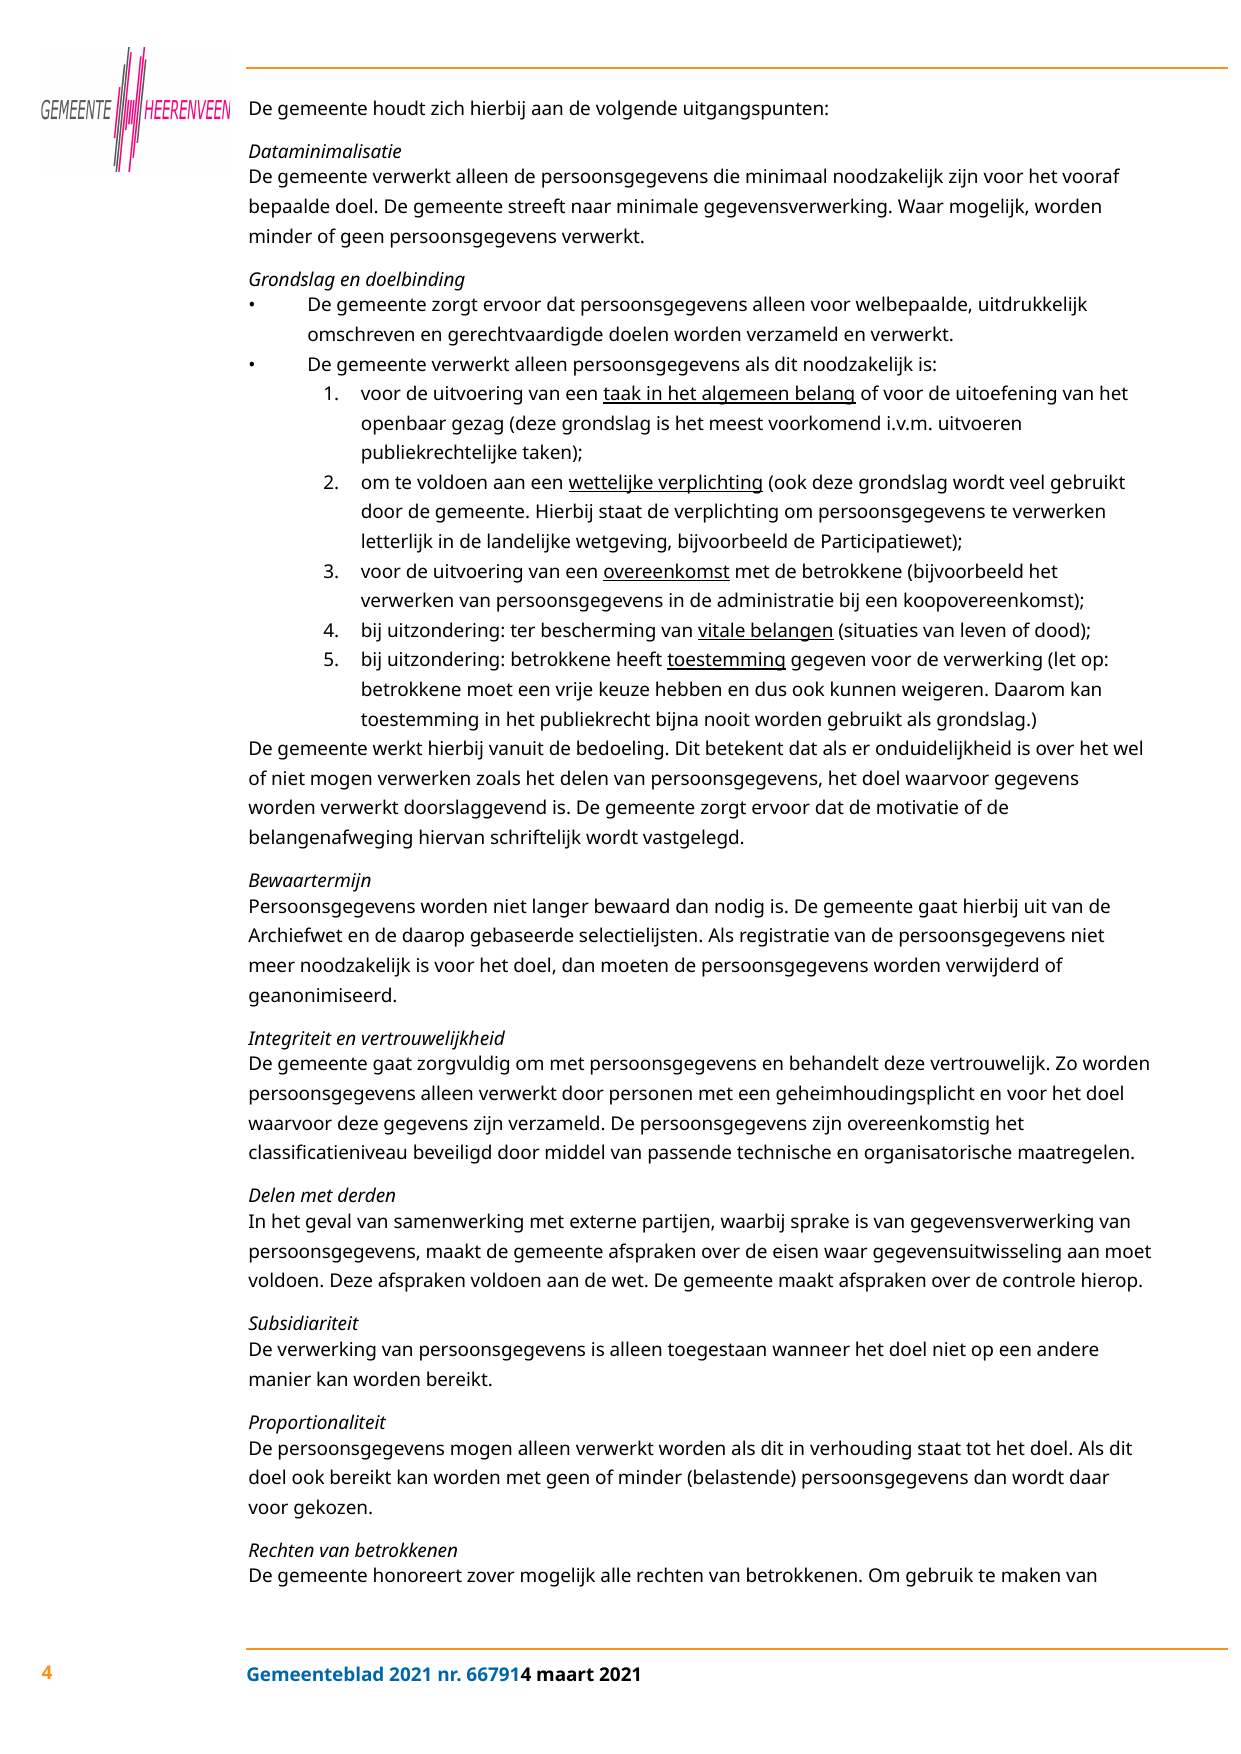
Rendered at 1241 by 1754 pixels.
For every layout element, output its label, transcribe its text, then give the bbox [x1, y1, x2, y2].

text De verwerking van persoonsgegevens is alleen toegestaan wanneer het doel niet op een andere manier kan worden bereikt. [248, 1336, 1152, 1392]
list voor de uitvoering van een overeenkomst met de betrokkene (bijvoorbeeld het verwerken van persoonsgegevens in de administratie bij een koopovereenkomst); [323, 558, 1152, 613]
text Dataminimalisatie [248, 138, 1152, 164]
text De gemeente gaat zorgvuldig om met persoonsgegevens en behandelt deze vertrouwelijk. Zo worden persoonsgegevens alleen verwerkt door personen met een geheimhoudingsplicht en voor het doel waarvoor deze gegevens zijn verzameld. De persoonsgegevens zijn overeenkomstig het classificatieniveau beveiligd door middel van passende technische en organisatorische maatregelen. [248, 1051, 1152, 1165]
list voor de uitvoering van een taak in het algemeen belang of voor de uitoefening van het openbaar gezag (deze grondslag is het meest voorkomend i.v.m. uitvoeren publiekrechtelijke taken); [323, 380, 1152, 465]
text De gemeente verwerkt alleen de persoonsgegevens die minimaal noodzakelijk zijn voor het vooraf bepaalde doel. De gemeente streeft naar minimale gegevensverwerking. Waar mogelijk, worden minder of geen persoonsgegevens verwerkt. [248, 164, 1152, 248]
text De gemeente houdt zich hierbij aan de volgende uitgangspunten: [248, 95, 1152, 121]
text De gemeente honoreert zover mogelijk alle rechten van betrokkenen. Om gebruik te maken van [248, 1563, 1152, 1588]
list om te voldoen aan een wettelijke verplichting (ook deze grondslag wordt veel gebruikt door de gemeente. Hierbij staat de verplichting om persoonsgegevens te verwerken letterlijk in de landelijke wetgeving, bijvoorbeeld de Participatiewet); [323, 469, 1152, 554]
list De gemeente verwerkt alleen persoonsgegevens als dit noodzakelijk is: [248, 351, 1152, 377]
text Rechten van betrokkenen [248, 1537, 1152, 1563]
text De persoonsgegevens mogen alleen verwerkt worden als dit in verhouding staat tot het doel. Als dit doel ook bereikt kan worden met geen of minder (belastende) persoonsgegevens dan wordt daar voor gekozen. [248, 1435, 1152, 1519]
text Proportionaliteit [248, 1409, 1152, 1435]
text Grondslag en doelbinding [248, 266, 1152, 292]
text Subsidiariteit [248, 1311, 1152, 1336]
text Delen met derden [248, 1182, 1152, 1208]
text In het geval van samenwerking met externe partijen, waarbij sprake is van gegevensverwerking van persoonsgegevens, maakt de gemeente afspraken over de eisen waar gegevensuitwisseling aan moet voldoen. Deze afspraken voldoen aan de wet. De gemeente maakt afspraken over de controle hierop. [248, 1208, 1152, 1293]
picture [41, 47, 231, 172]
list bij uitzondering: ter bescherming van vitale belangen (situaties van leven of dood); [323, 617, 1152, 643]
text Bewaartermijn [248, 867, 1152, 893]
list De gemeente zorgt ervoor dat persoonsgegevens alleen voor welbepaalde, uitdrukkelijk omschreven en gerechtvaardigde doelen worden verzameld en verwerkt. [248, 292, 1152, 347]
text Persoonsgegevens worden niet langer bewaard dan nodig is. De gemeente gaat hierbij uit van de Archiefwet en de daarop gebaseerde selectielijsten. Als registratie van de persoonsgegevens niet meer noodzakelijk is voor het doel, dan moeten de persoonsgegevens worden verwijderd of geanonimiseerd. [248, 893, 1152, 1007]
list bij uitzondering: betrokkene heeft toestemming gegeven voor de verwerking (let op: betrokkene moet een vrije keuze hebben en dus ook kunnen weigeren. Daarom kan toestemming in het publiekrecht bijna nooit worden gebruikt als grondslag.) [323, 647, 1152, 732]
text Integriteit en vertrouwelijkheid [248, 1025, 1152, 1051]
text De gemeente werkt hierbij vanuit de bedoeling. Dit betekent dat als er onduidelijkheid is over het wel of niet mogen verwerken zoals het delen van persoonsgegevens, het doel waarvoor gegevens worden verwerkt doorslaggevend is. De gemeente zorgt ervoor dat de motivatie of de belangenafweging hiervan schriftelijk wordt vastgelegd. [248, 735, 1152, 850]
